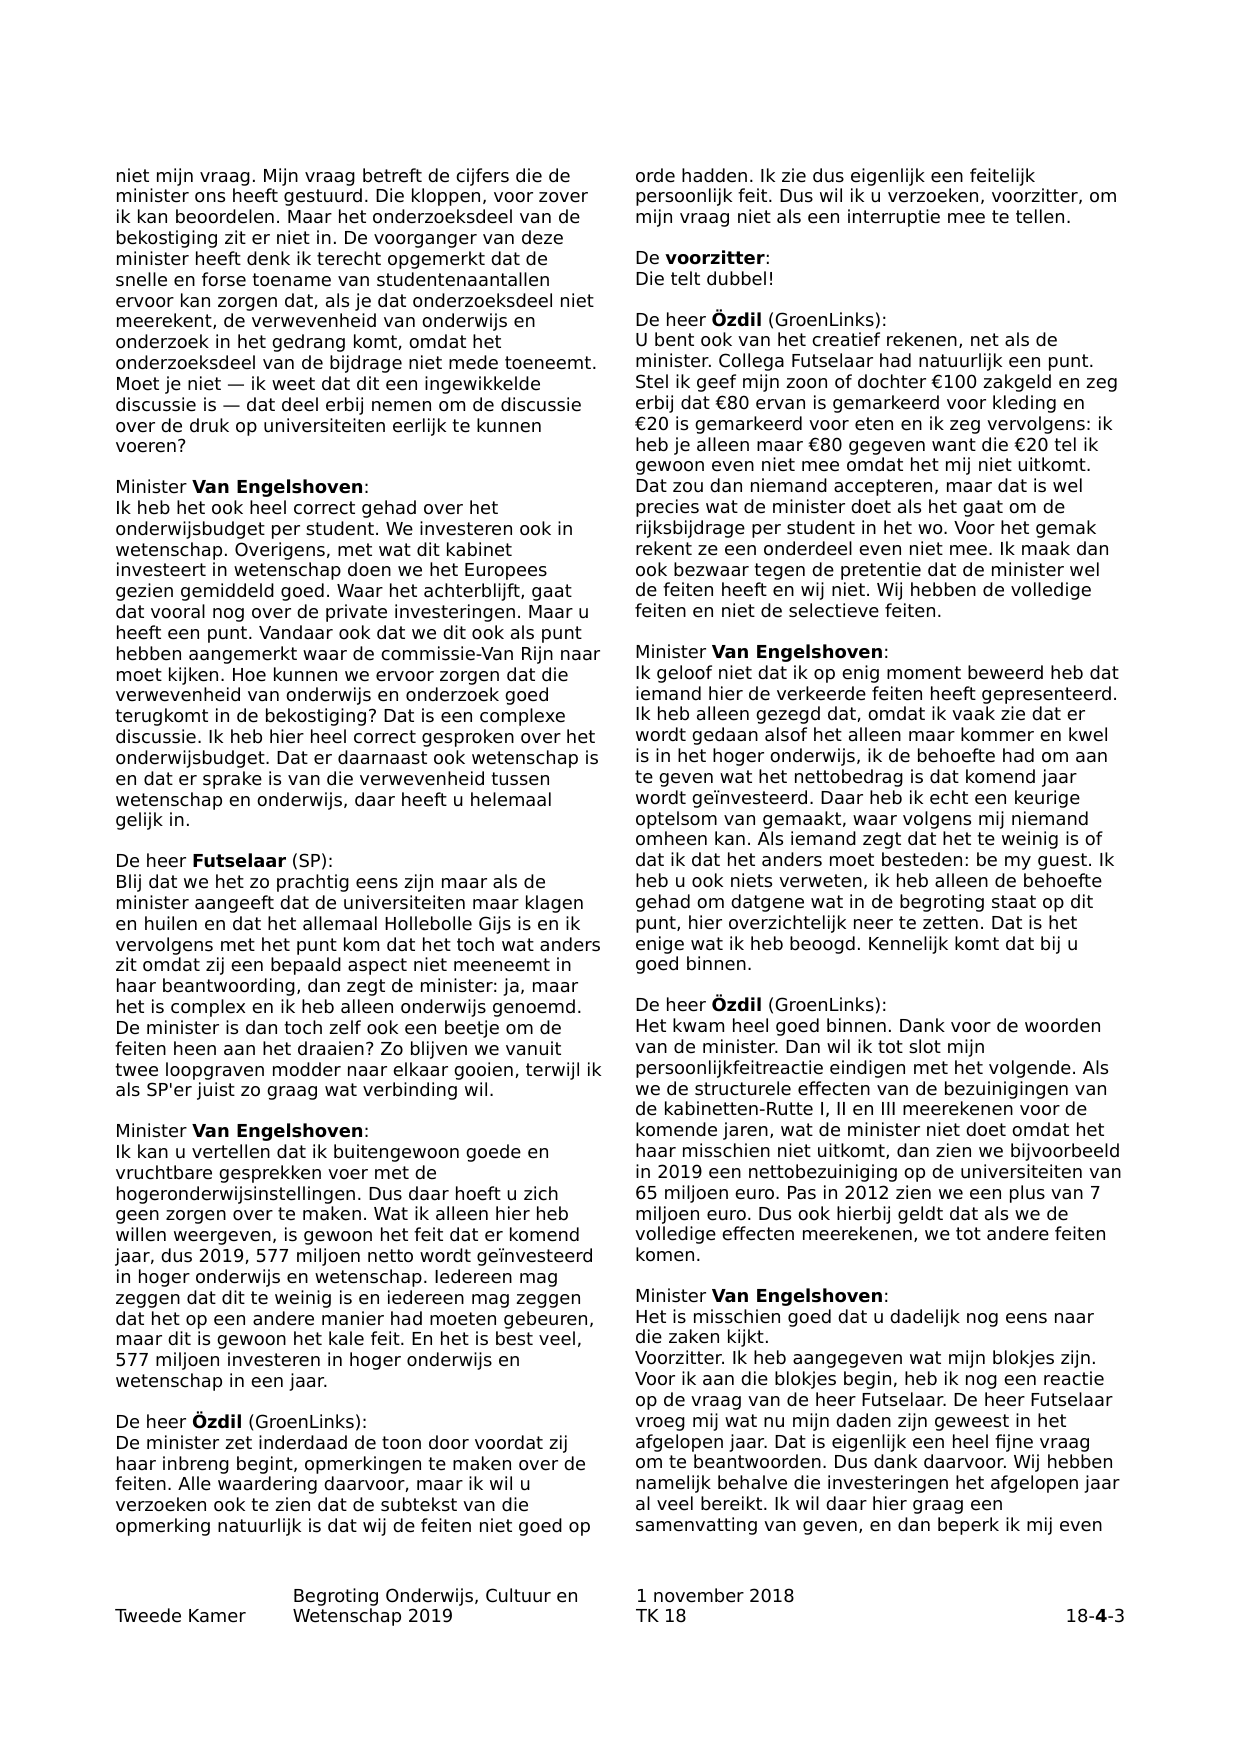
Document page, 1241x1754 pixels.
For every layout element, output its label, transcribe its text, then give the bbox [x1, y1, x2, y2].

text De voorzitter: [635, 248, 1125, 268]
text Het is misschien goed dat u dadelijk nog eens naar die zaken kijkt. [635, 1306, 1125, 1348]
text niet mijn vraag. Mijn vraag betreft de cijfers die de minister ons heeft gestuurd. Die kloppen, voor zover ik kan beoordelen. Maar het onderzoeksdeel van de bekostiging zit er niet in. De voorganger van deze minister heeft denk ik terecht opgemerkt dat de snelle en forse toename van studentenaantallen ervoor kan zorgen dat, als je dat onderzoeksdeel niet meerekent, de verwevenheid van onderwijs en onderzoek in het gedrang komt, omdat het onderzoeksdeel van de bijdrage niet mede toeneemt. Moet je niet — ik weet dat dit een ingewikkelde discussie is — dat deel erbij nemen om de discussie over de druk op universiteiten eerlijk te kunnen voeren? [115, 165, 605, 457]
text Ik kan u vertellen dat ik buitengewoon goede en vruchtbare gesprekken voer met de hogeronderwijsinstellingen. Dus daar hoeft u zich geen zorgen over te maken. Wat ik alleen hier heb willen weergeven, is gewoon het feit dat er komend jaar, dus 2019, 577 miljoen netto wordt geïnvesteerd in hoger onderwijs en wetenschap. Iedereen mag zeggen dat dit te weinig is en iedereen mag zeggen dat het op een andere manier had moeten gebeuren, maar dit is gewoon het kale feit. En het is best veel, 577 miljoen investeren in hoger onderwijs en wetenschap in een jaar. [115, 1142, 605, 1392]
text U bent ook van het creatief rekenen, net als de minister. Collega Futselaar had natuurlijk een punt. Stel ik geef mijn zoon of dochter €100 zakgeld en zeg erbij dat €80 ervan is gemarkeerd voor kleding en €20 is gemarkeerd voor eten en ik zeg vervolgens: ik heb je alleen maar €80 gegeven want die €20 tel ik gewoon even niet mee omdat het mij niet uitkomt. Dat zou dan niemand accepteren, maar dat is wel precies wat de minister doet als het gaat om de rijksbijdrage per student in het wo. Voor het gemak rekent ze een onderdeel even niet mee. Ik maak dan ook bezwaar tegen de pretentie dat de minister wel de feiten heeft en wij niet. Wij hebben de volledige feiten en niet de selectieve feiten. [635, 330, 1125, 622]
text Die telt dubbel! [635, 268, 1125, 289]
text Het kwam heel goed binnen. Dank voor de woorden van de minister. Dan wil ik tot slot mijn persoonlijkfeitreactie eindigen met het volgende. Als we de structurele effecten van de bezuinigingen van de kabinetten-Rutte I, II en III meerekenen voor de komende jaren, wat de minister niet doet omdat het haar misschien niet uitkomt, dan zien we bijvoorbeeld in 2019 een nettobezuiniging op de universiteiten van 65 miljoen euro. Pas in 2012 zien we een plus van 7 miljoen euro. Dus ook hierbij geldt dat als we de volledige effecten meerekenen, we tot andere feiten komen. [635, 1016, 1125, 1266]
text Minister Van Engelshoven: [635, 1286, 1125, 1306]
text Blij dat we het zo prachtig eens zijn maar als de minister aangeeft dat de universiteiten maar klagen en huilen en dat het allemaal Hollebolle Gijs is en ik vervolgens met het punt kom dat het toch wat anders zit omdat zij een bepaald aspect niet meeneemt in haar beantwoording, dan zegt de minister: ja, maar het is complex en ik heb alleen onderwijs genoemd. De minister is dan toch zelf ook een beetje om de feiten heen aan het draaien? Zo blijven we vanuit twee loopgraven modder naar elkaar gooien, terwijl ik als SP'er juist zo graag wat verbinding wil. [115, 872, 605, 1101]
text Minister Van Engelshoven: [635, 642, 1125, 662]
text De heer Özdil (GroenLinks): [635, 995, 1125, 1016]
text Minister Van Engelshoven: [115, 1121, 605, 1142]
text De heer Özdil (GroenLinks): [635, 309, 1125, 330]
text De minister zet inderdaad de toon door voordat zij haar inbreng begint, opmerkingen te maken over de feiten. Alle waardering daarvoor, maar ik wil u verzoeken ook te zien dat de subtekst van die opmerking natuurlijk is dat wij de feiten niet goed op [115, 1432, 605, 1537]
text De heer Futselaar (SP): [115, 851, 605, 872]
text Minister Van Engelshoven: [115, 477, 605, 498]
text De heer Özdil (GroenLinks): [115, 1412, 605, 1432]
text Ik geloof niet dat ik op enig moment beweerd heb dat iemand hier de verkeerde feiten heeft gepresenteerd. Ik heb alleen gezegd dat, omdat ik vaak zie dat er wordt gedaan alsof het alleen maar kommer en kwel is in het hoger onderwijs, ik de behoefte had om aan te geven wat het nettobedrag is dat komend jaar wordt geïnvesteerd. Daar heb ik echt een keurige optelsom van gemaakt, waar volgens mij niemand omheen kan. Als iemand zegt dat het te weinig is of dat ik dat het anders moet besteden: be my guest. Ik heb u ook niets verweten, ik heb alleen de behoefte gehad om datgene wat in de begroting staat op dit punt, hier overzichtelijk neer te zetten. Dat is het enige wat ik heb beoogd. Kennelijk komt dat bij u goed binnen. [635, 662, 1125, 975]
text orde hadden. Ik zie dus eigenlijk een feitelijk persoonlijk feit. Dus wil ik u verzoeken, voorzitter, om mijn vraag niet als een interruptie mee te tellen. [635, 165, 1125, 228]
text Ik heb het ook heel correct gehad over het onderwijsbudget per student. We investeren ook in wetenschap. Overigens, met wat dit kabinet investeert in wetenschap doen we het Europees gezien gemiddeld goed. Waar het achterblijft, gaat dat vooral nog over de private investeringen. Maar u heeft een punt. Vandaar ook dat we dit ook als punt hebben aangemerkt waar de commissie-Van Rijn naar moet kijken. Hoe kunnen we ervoor zorgen dat die verwevenheid van onderwijs en onderzoek goed terugkomt in de bekostiging? Dat is een complexe discussie. Ik heb hier heel correct gesproken over het onderwijsbudget. Dat er daarnaast ook wetenschap is en dat er sprake is van die verwevenheid tussen wetenschap en onderwijs, daar heeft u helemaal gelijk in. [115, 498, 605, 831]
text Voorzitter. Ik heb aangegeven wat mijn blokjes zijn. Voor ik aan die blokjes begin, heb ik nog een reactie op de vraag van de heer Futselaar. De heer Futselaar vroeg mij wat nu mijn daden zijn geweest in het afgelopen jaar. Dat is eigenlijk een heel fijne vraag om te beantwoorden. Dus dank daarvoor. Wij hebben namelijk behalve die investeringen het afgelopen jaar al veel bereikt. Ik wil daar hier graag een samenvatting van geven, en dan beperk ik mij even [635, 1348, 1125, 1536]
